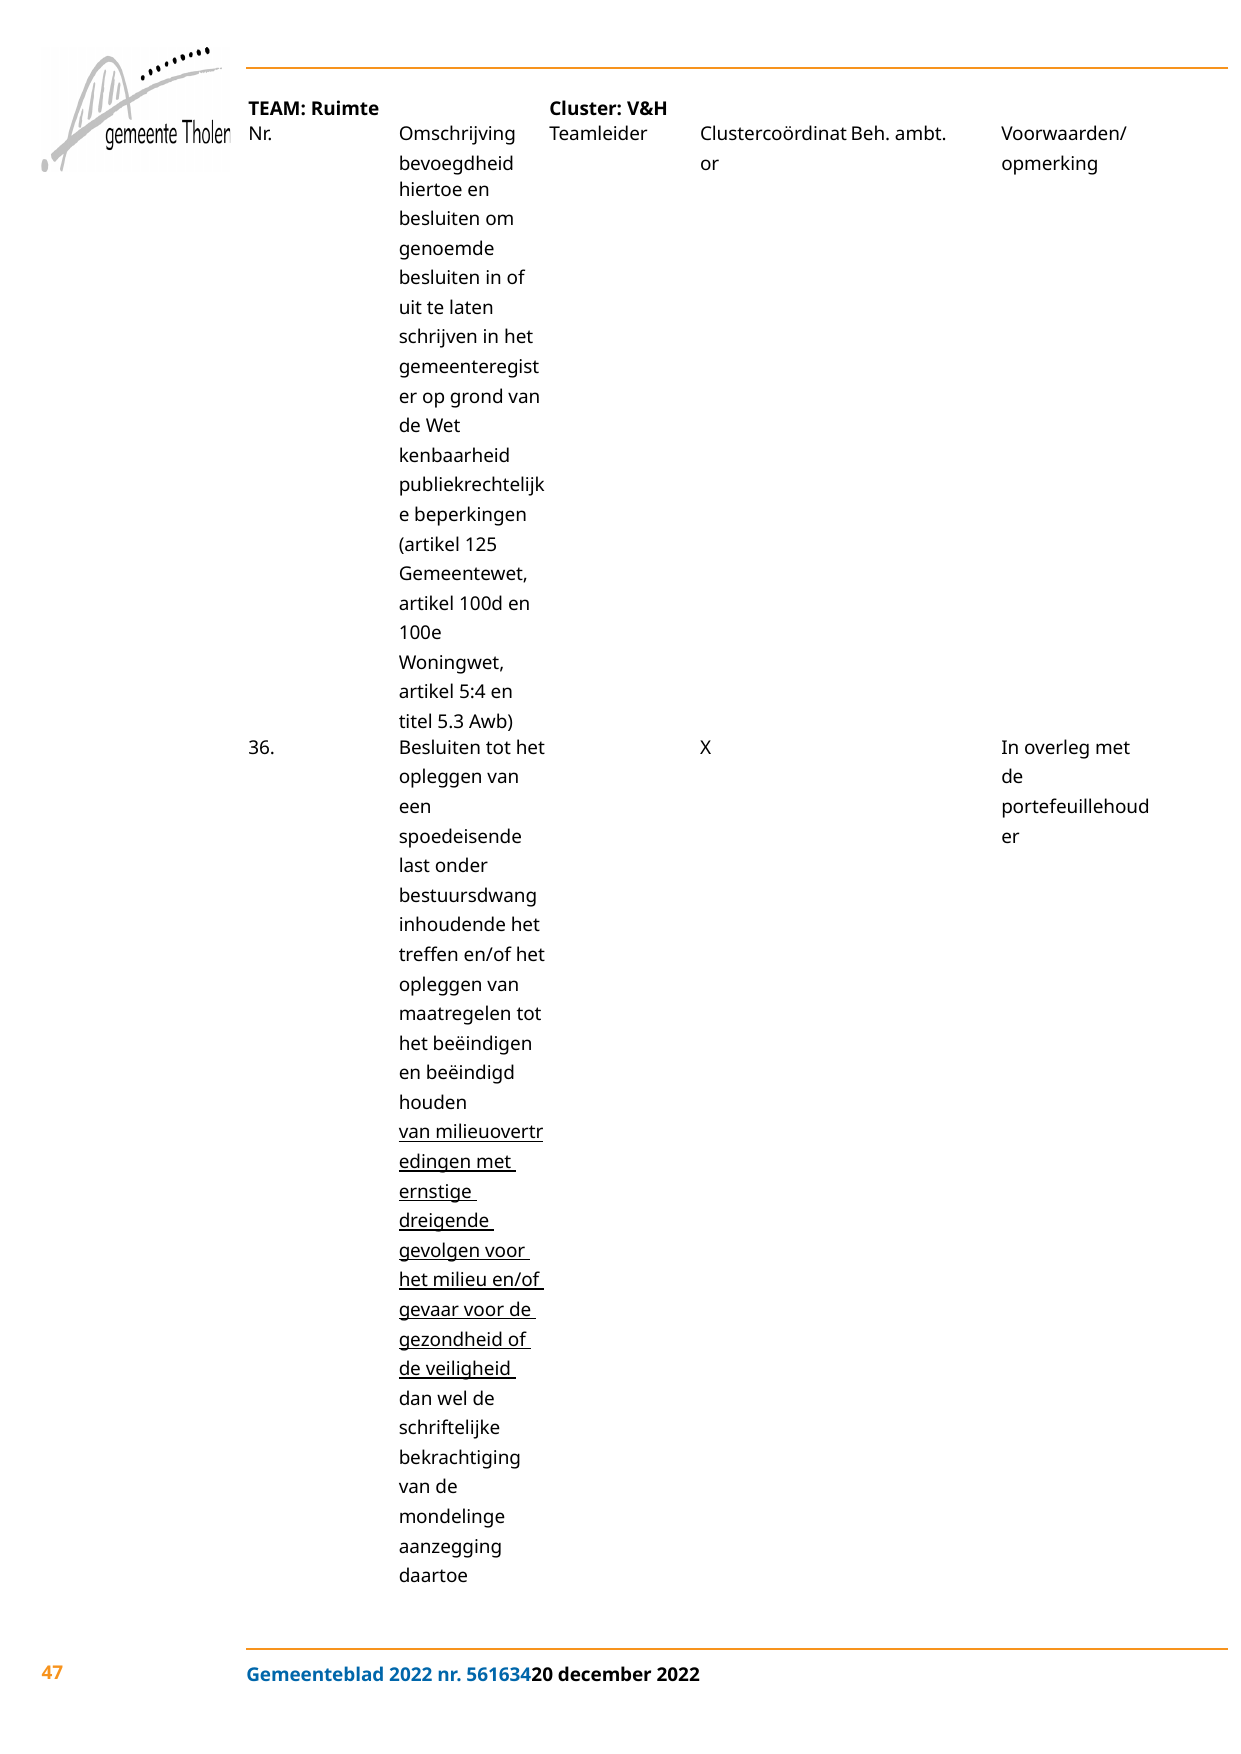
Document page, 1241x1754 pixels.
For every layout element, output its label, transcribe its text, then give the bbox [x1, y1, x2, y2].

table_cell Clustercoördinator [700, 121, 850, 176]
table_cell [700, 176, 850, 734]
table_cell 36. [248, 734, 398, 1588]
table_cell Besluiten tot het opleggen van een spoedeisende last onder bestuursdwang inhoudende het treffen en/of het opleggen van maatregelen tot het beëindigen en beëindigd houden van milieuovertredingen met ernstige dreigende gevolgen voor het milieu en/of gevaar voor de gezondheid of de veiligheid dan wel de schriftelijke bekrachtiging van de mondelinge aanzegging daartoe [399, 734, 549, 1588]
table_cell [1001, 176, 1152, 734]
picture [41, 47, 231, 172]
table_cell [549, 176, 700, 734]
table_cell Nr. [248, 121, 398, 176]
table_cell Teamleider [549, 121, 700, 176]
table_cell [850, 176, 1001, 734]
table_header Cluster: V&H [549, 95, 1152, 121]
table_cell [549, 734, 700, 1588]
table_cell [850, 734, 1001, 1588]
table_cell hiertoe en besluiten om genoemde besluiten in of uit te laten schrijven in het gemeenteregister op grond van de Wet kenbaarheid publiekrechtelijke beperkingen (artikel 125 Gemeentewet, artikel 100d en 100e Woningwet, artikel 5:4 en titel 5.3 Awb) [399, 176, 549, 734]
table_cell In overleg met de portefeuillehouder [1001, 734, 1152, 1588]
table_cell Voorwaarden/opmerking [1001, 121, 1152, 176]
table_cell [248, 176, 398, 734]
table_cell X [700, 734, 850, 1588]
table_cell Omschrijving bevoegdheid [399, 121, 549, 176]
table_cell Beh. ambt. [850, 121, 1001, 176]
table_header TEAM: Ruimte [248, 95, 549, 121]
